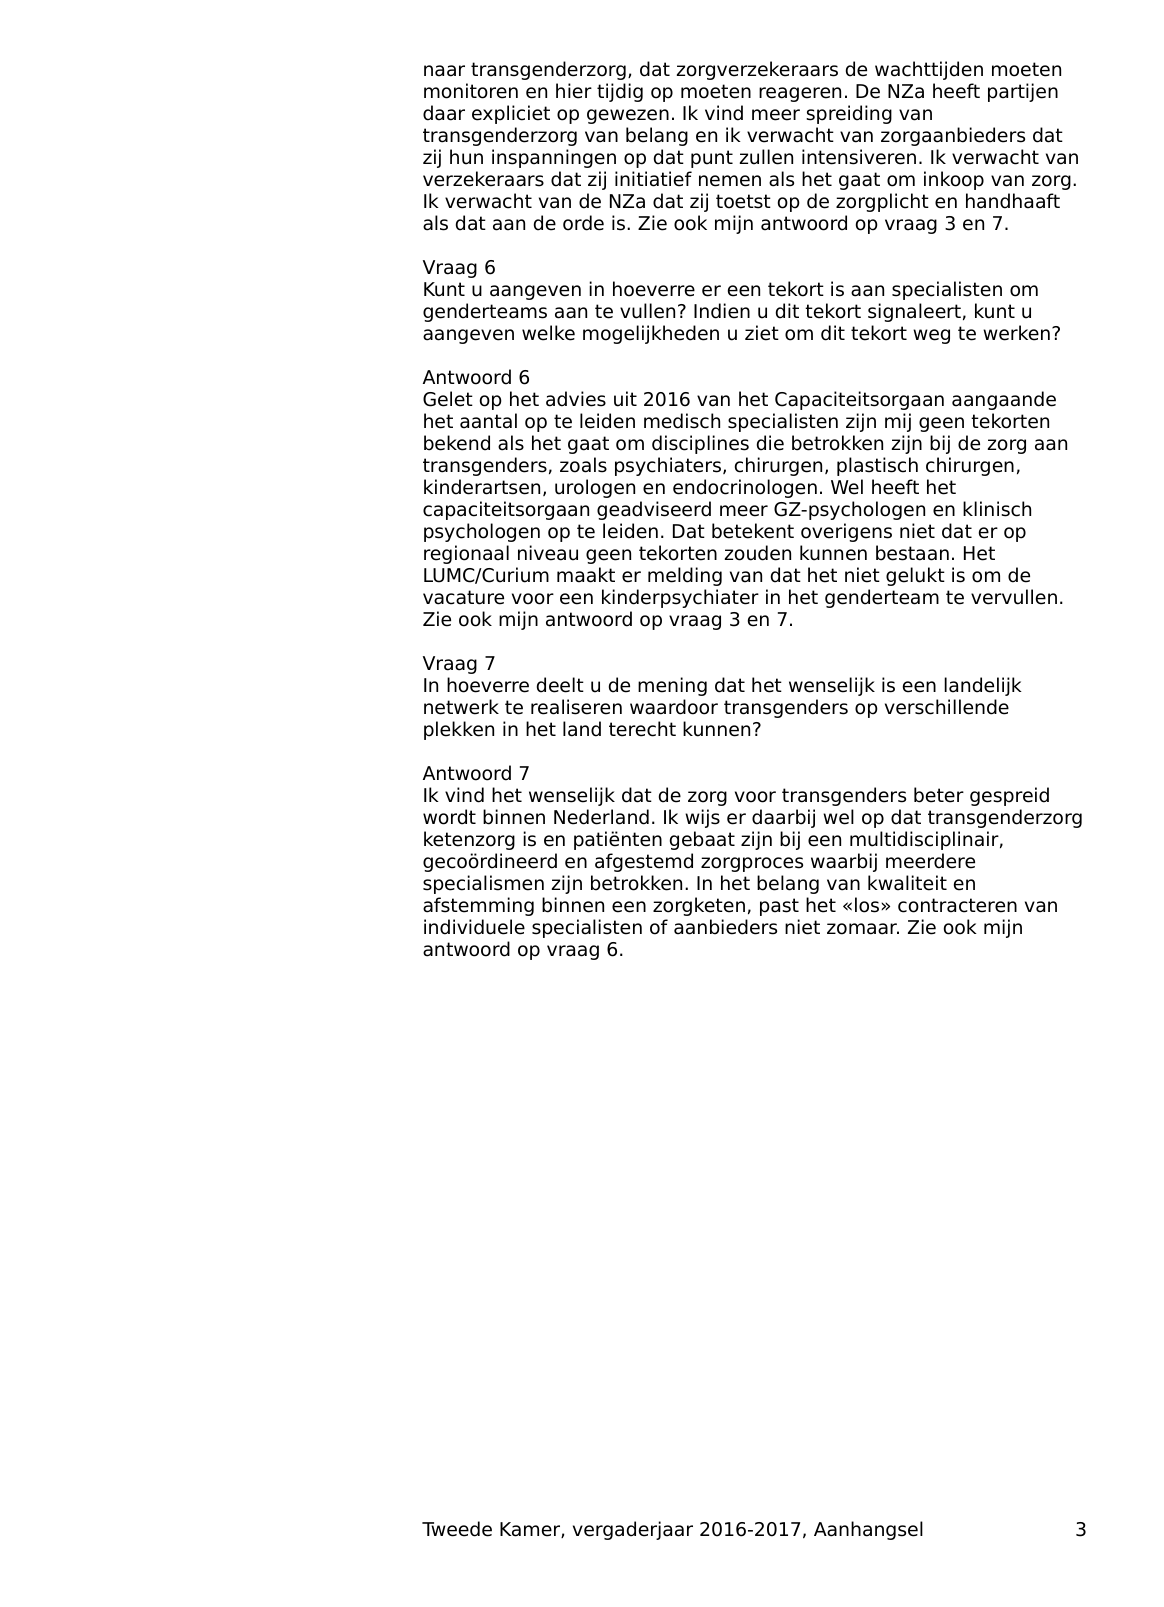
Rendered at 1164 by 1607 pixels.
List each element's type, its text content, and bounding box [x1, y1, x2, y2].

text Vraag 6 [422, 257, 1087, 279]
text Gelet op het advies uit 2016 van het Capaciteitsorgaan aangaande het aantal op te leiden medisch specialisten zijn mij geen tekorten bekend als het gaat om disciplines die betrokken zijn bij de zorg aan transgenders, zoals psychiaters, chirurgen, plastisch chirurgen, kinderartsen, urologen en endocrinologen. Wel heeft het capaciteitsorgaan geadviseerd meer GZ-psychologen en klinisch psychologen op te leiden. Dat betekent overigens niet dat er op regionaal niveau geen tekorten zouden kunnen bestaan. Het LUMC/Curium maakt er melding van dat het niet gelukt is om de vacature voor een kinderpsychiater in het genderteam te vervullen. Zie ook mijn antwoord op vraag 3 en 7. [422, 389, 1087, 631]
text In hoeverre deelt u de mening dat het wenselijk is een landelijk netwerk te realiseren waardoor transgenders op verschillende plekken in het land terecht kunnen? [422, 675, 1087, 741]
text Antwoord 7 [422, 763, 1087, 785]
text Antwoord 6 [422, 367, 1087, 389]
text Kunt u aangeven in hoeverre er een tekort is aan specialisten om genderteams aan te vullen? Indien u dit tekort signaleert, kunt u aangeven welke mogelijkheden u ziet om dit tekort weg te werken? [422, 279, 1087, 345]
text Ik vind het wenselijk dat de zorg voor transgenders beter gespreid wordt binnen Nederland. Ik wijs er daarbij wel op dat transgenderzorg ketenzorg is en patiënten gebaat zijn bij een multidisciplinair, gecoördineerd en afgestemd zorgproces waarbij meerdere specialismen zijn betrokken. In het belang van kwaliteit en afstemming binnen een zorgketen, past het «los» contracteren van individuele specialisten of aanbieders niet zomaar. Zie ook mijn antwoord op vraag 6. [422, 785, 1087, 961]
text Vraag 7 [422, 653, 1087, 675]
text naar transgenderzorg, dat zorgverzekeraars de wachttijden moeten monitoren en hier tijdig op moeten reageren. De NZa heeft partijen daar expliciet op gewezen. Ik vind meer spreiding van transgenderzorg van belang en ik verwacht van zorgaanbieders dat zij hun inspanningen op dat punt zullen intensiveren. Ik verwacht van verzekeraars dat zij initiatief nemen als het gaat om inkoop van zorg. Ik verwacht van de NZa dat zij toetst op de zorgplicht en handhaaft als dat aan de orde is. Zie ook mijn antwoord op vraag 3 en 7. [422, 59, 1087, 235]
